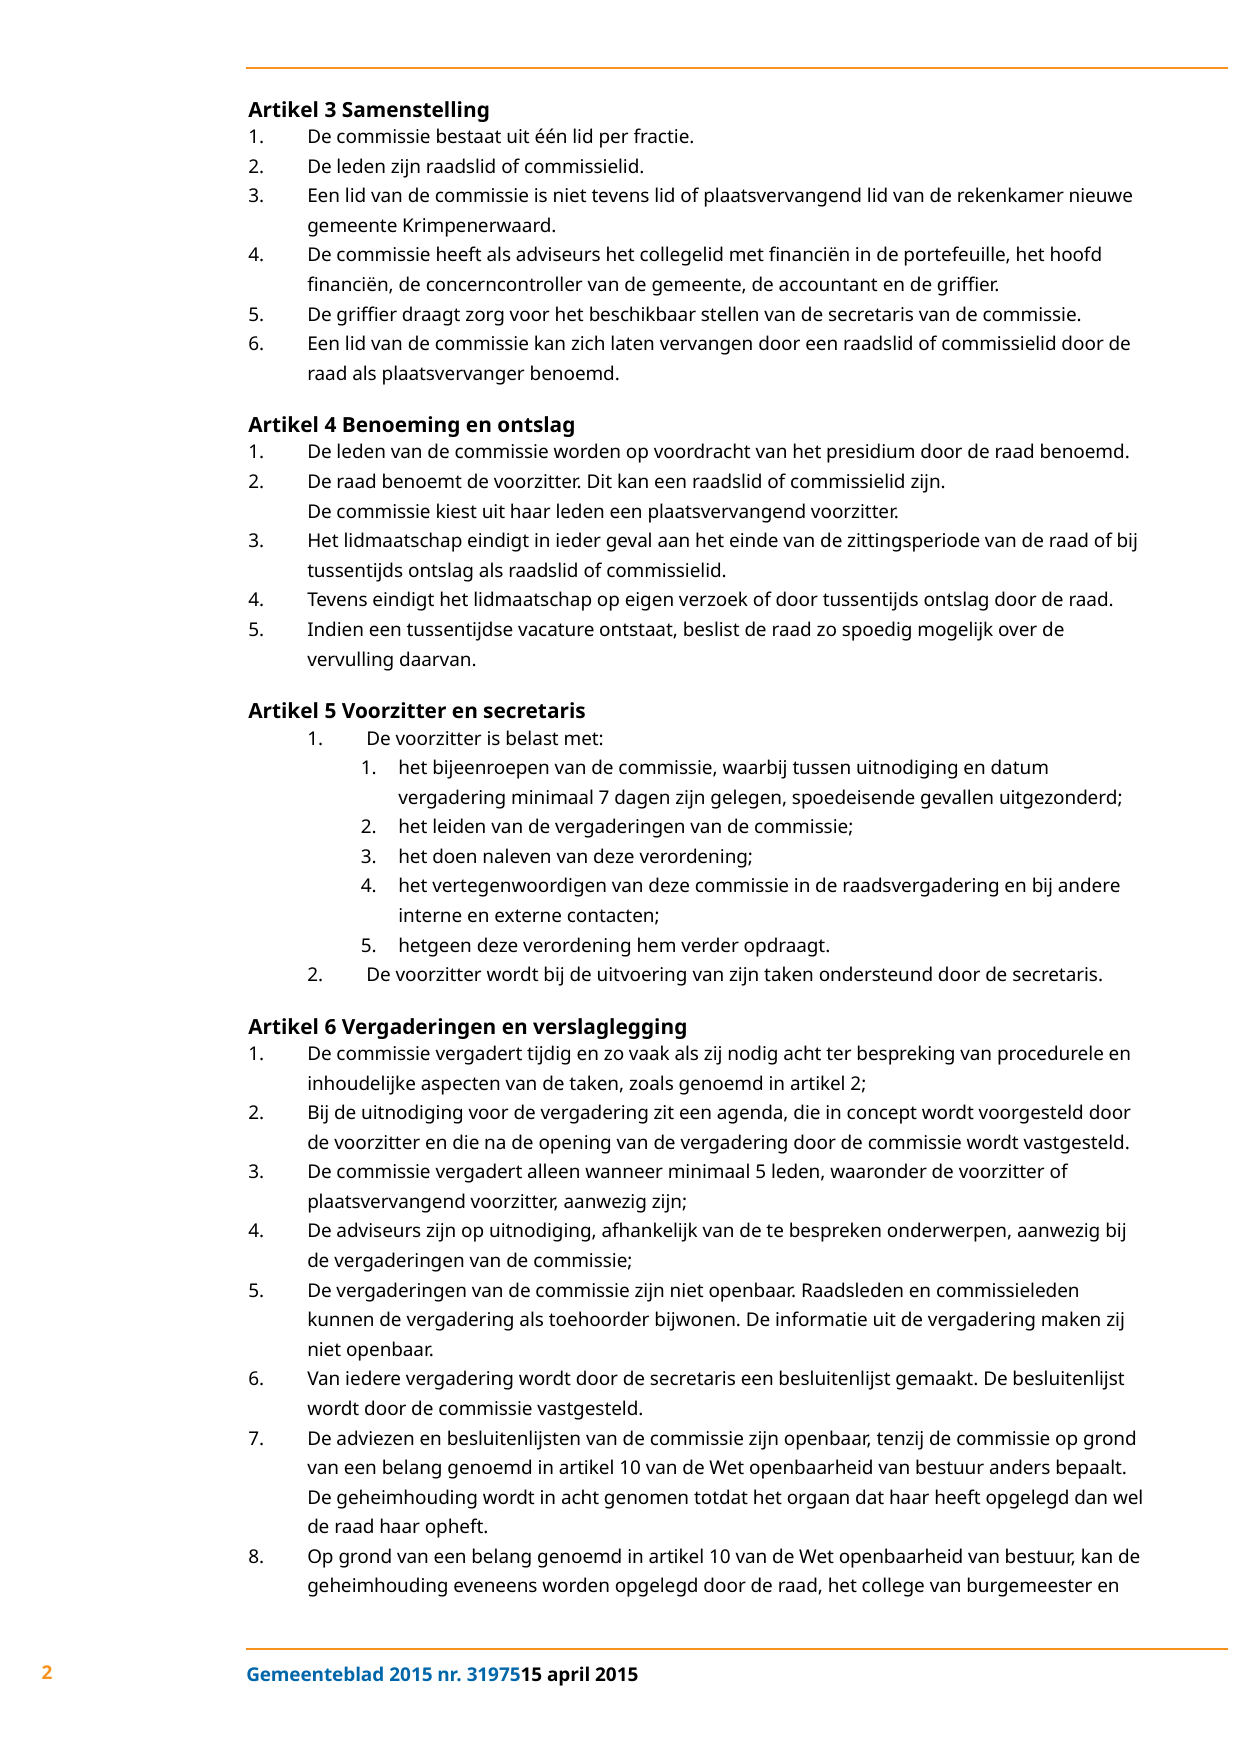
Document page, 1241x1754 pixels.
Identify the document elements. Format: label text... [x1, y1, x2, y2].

list De commissie bestaat uit één lid per fractie. [248, 123, 1152, 149]
list het vertegenwoordigen van deze commissie in de raadsvergadering en bij andere interne en externe contacten; [361, 873, 1152, 928]
list De vergaderingen van de commissie zijn niet openbaar. Raadsleden en commissieleden kunnen de vergadering als toehoorder bijwonen. De informatie uit de vergadering maken zij niet openbaar. [248, 1277, 1152, 1362]
text Artikel 4 Benoeming en ontslag [248, 410, 1152, 439]
list het leiden van de vergaderingen van de commissie; [361, 813, 1152, 839]
text Artikel 3 Samenstelling [248, 95, 1152, 123]
list Tevens eindigt het lidmaatschap op eigen verzoek of door tussentijds ontslag door de raad. [248, 587, 1152, 612]
list Op grond van een belang genoemd in artikel 10 van de Wet openbaarheid van bestuur, kan de geheimhouding eveneens worden opgelegd door de raad, het college van burgemeester en [248, 1543, 1152, 1598]
list Indien een tussentijdse vacature ontstaat, beslist de raad zo spoedig mogelijk over de vervulling daarvan. [248, 616, 1152, 672]
list het doen naleven van deze verordening; [361, 843, 1152, 869]
list De commissie vergadert tijdig en zo vaak als zij nodig acht ter bespreking van procedurele en inhoudelijke aspecten van de taken, zoals genoemd in artikel 2; [248, 1040, 1152, 1096]
list hetgeen deze verordening hem verder opdraagt. [361, 932, 1152, 957]
list De raad benoemt de voorzitter. Dit kan een raadslid of commissielid zijn. [248, 468, 1152, 494]
list Een lid van de commissie is niet tevens lid of plaatsvervangend lid van de rekenkamer nieuwe gemeente Krimpenerwaard. [248, 182, 1152, 238]
list De commissie heeft als adviseurs het collegelid met financiën in de portefeuille, het hoofd financiën, de concerncontroller van de gemeente, de accountant en de griffier. [248, 242, 1152, 297]
text Artikel 6 Vergaderingen en verslaglegging [248, 1012, 1152, 1040]
list De griffier draagt zorg voor het beschikbaar stellen van de secretaris van de commissie. [248, 301, 1152, 326]
list Bij de uitnodiging voor de vergadering zit een agenda, die in concept wordt voorgesteld door de voorzitter en die na de opening van de vergadering door de commissie wordt vastgesteld. [248, 1099, 1152, 1155]
list De leden zijn raadslid of commissielid. [248, 153, 1152, 178]
list De commissie kiest uit haar leden een plaatsvervangend voorzitter. [248, 498, 1152, 524]
picture [41, 47, 231, 172]
list De voorzitter is belast met: [307, 725, 1152, 750]
list De adviseurs zijn op uitnodiging, afhankelijk van de te bespreken onderwerpen, aanwezig bij de vergaderingen van de commissie; [248, 1218, 1152, 1273]
list Een lid van de commissie kan zich laten vervangen door een raadslid of commissielid door de raad als plaatsvervanger benoemd. [248, 330, 1152, 386]
list De adviezen en besluitenlijsten van de commissie zijn openbaar, tenzij de commissie op grond van een belang genoemd in artikel 10 van de Wet openbaarheid van bestuur anders bepaalt. De geheimhouding wordt in acht genomen totdat het orgaan dat haar heeft opgelegd dan wel de raad haar opheft. [248, 1425, 1152, 1539]
list Van iedere vergadering wordt door de secretaris een besluitenlijst gemaakt. De besluitenlijst wordt door de commissie vastgesteld. [248, 1366, 1152, 1421]
list De voorzitter wordt bij de uitvoering van zijn taken ondersteund door de secretaris. [307, 961, 1152, 987]
list Het lidmaatschap eindigt in ieder geval aan het einde van de zittingsperiode van de raad of bij tussentijds ontslag als raadslid of commissielid. [248, 527, 1152, 583]
list De commissie vergadert alleen wanneer minimaal 5 leden, waaronder de voorzitter of plaatsvervangend voorzitter, aanwezig zijn; [248, 1158, 1152, 1214]
text Artikel 5 Voorzitter en secretaris [248, 696, 1152, 725]
list De leden van de commissie worden op voordracht van het presidium door de raad benoemd. [248, 439, 1152, 464]
list het bijeenroepen van de commissie, waarbij tussen uitnodiging en datum vergadering minimaal 7 dagen zijn gelegen, spoedeisende gevallen uitgezonderd; [361, 754, 1152, 809]
